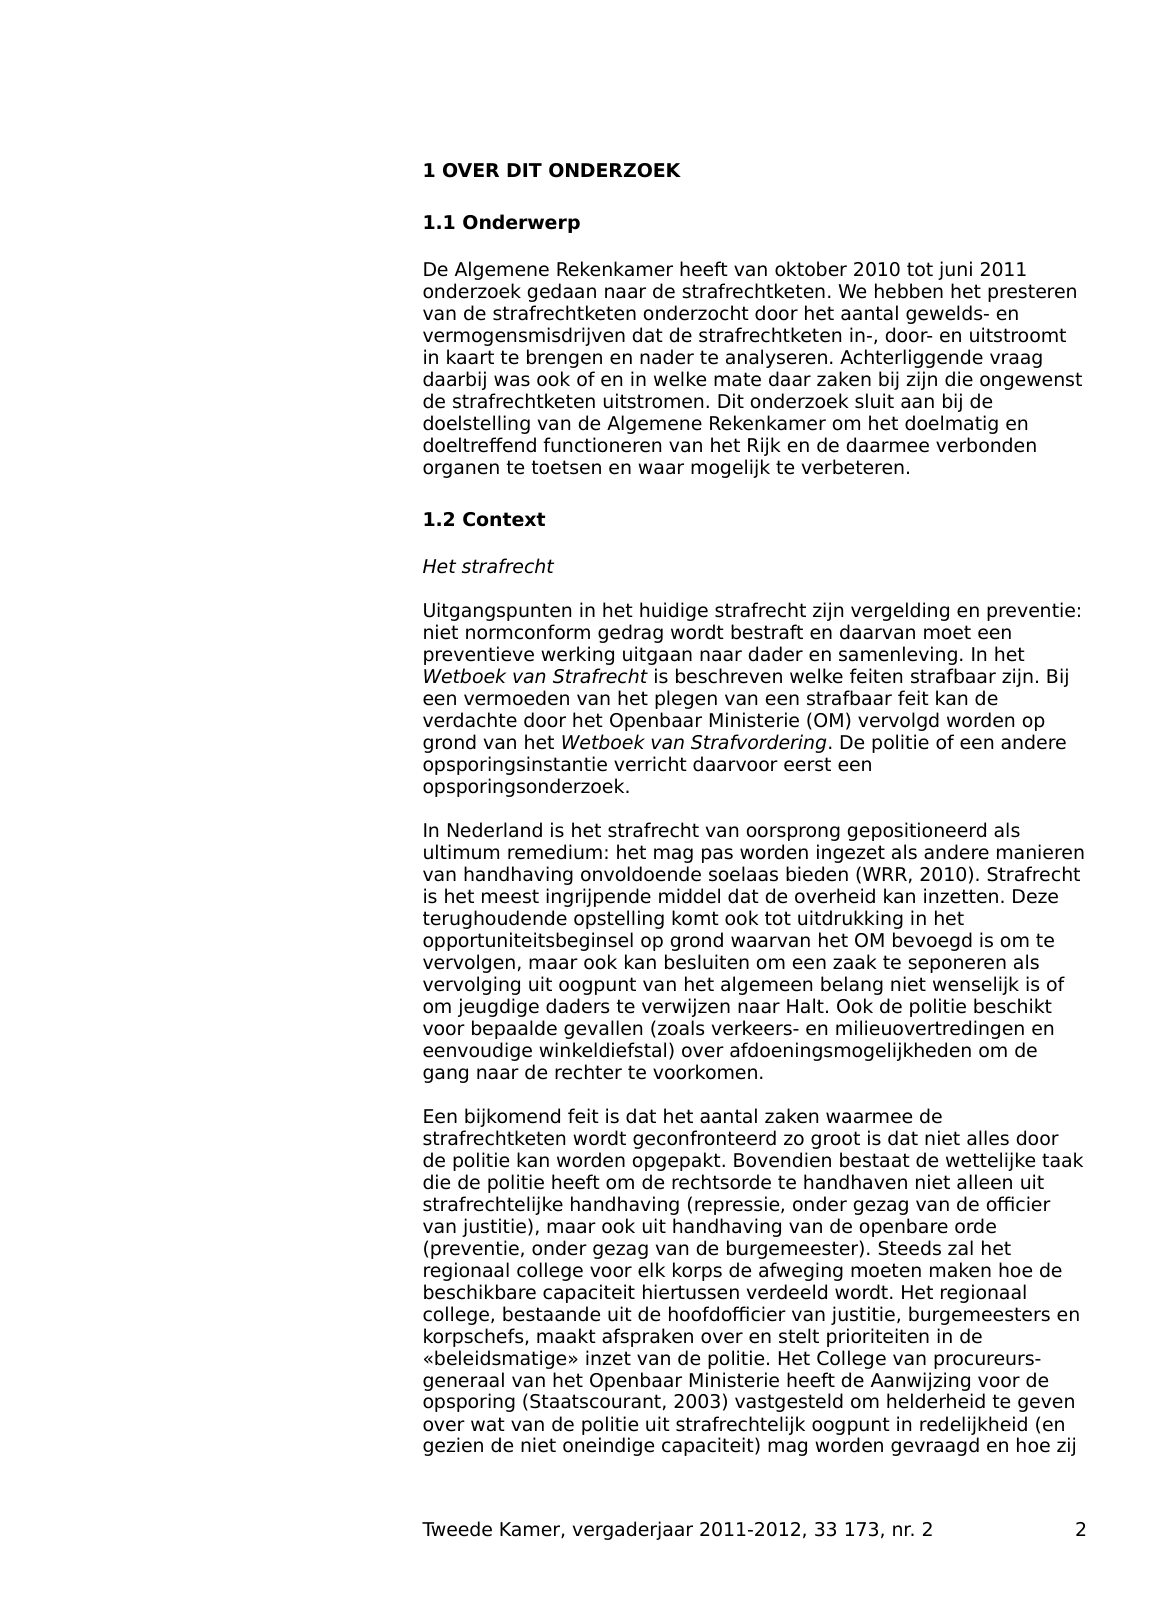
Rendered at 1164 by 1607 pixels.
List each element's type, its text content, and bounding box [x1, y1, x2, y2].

subtitle 1.2 Context [422, 509, 1087, 531]
subtitle 1.1 Onderwerp [422, 212, 1087, 234]
subtitle Het strafrecht [422, 556, 1087, 578]
text De Algemene Rekenkamer heeft van oktober 2010 tot juni 2011 onderzoek gedaan naar de strafrechtketen. We hebben het presteren van de strafrechtketen onderzocht door het aantal gewelds- en vermogensmisdrijven dat de strafrechtketen in-, door- en uitstroomt in kaart te brengen en nader te analyseren. Achterliggende vraag daarbij was ook of en in welke mate daar zaken bij zijn die ongewenst de strafrechtketen uitstromen. Dit onderzoek sluit aan bij de doelstelling van de Algemene Rekenkamer om het doelmatig en doeltreffend functioneren van het Rijk en de daarmee verbonden organen te toetsen en waar mogelijk te verbeteren. [422, 259, 1087, 479]
text Uitgangspunten in het huidige strafrecht zijn vergelding en preventie: niet normconform gedrag wordt bestraft en daarvan moet een preventieve werking uitgaan naar dader en samenleving. In het Wetboek van Strafrecht is beschreven welke feiten strafbaar zijn. Bij een vermoeden van het plegen van een strafbaar feit kan de verdachte door het Openbaar Ministerie (OM) vervolgd worden op grond van het Wetboek van Strafvordering. De politie of een andere opsporingsinstantie verricht daarvoor eerst een opsporingsonderzoek. [422, 600, 1087, 798]
text Een bijkomend feit is dat het aantal zaken waarmee de strafrechtketen wordt geconfronteerd zo groot is dat niet alles door de politie kan worden opgepakt. Bovendien bestaat de wettelijke taak die de politie heeft om de rechtsorde te handhaven niet alleen uit strafrechtelijke handhaving (repressie, onder gezag van de officier van justitie), maar ook uit handhaving van de openbare orde (preventie, onder gezag van de burgemeester). Steeds zal het regionaal college voor elk korps de afweging moeten maken hoe de beschikbare capaciteit hiertussen verdeeld wordt. Het regionaal college, bestaande uit de hoofdofficier van justitie, burgemeesters en korpschefs, maakt afspraken over en stelt prioriteiten in de «beleidsmatige» inzet van de politie. Het College van procureurs-generaal van het Openbaar Ministerie heeft de Aanwijzing voor de opsporing (Staatscourant, 2003) vastgesteld om helderheid te geven over wat van de politie uit strafrechtelijk oogpunt in redelijkheid (en gezien de niet oneindige capaciteit) mag worden gevraagd en hoe zij [422, 1106, 1087, 1457]
subtitle 1 OVER DIT ONDERZOEK [422, 160, 1087, 182]
text In Nederland is het strafrecht van oorsprong gepositioneerd als ultimum remedium: het mag pas worden ingezet als andere manieren van handhaving onvoldoende soelaas bieden (WRR, 2010). Strafrecht is het meest ingrijpende middel dat de overheid kan inzetten. Deze terughoudende opstelling komt ook tot uitdrukking in het opportuniteitsbeginsel op grond waarvan het OM bevoegd is om te vervolgen, maar ook kan besluiten om een zaak te seponeren als vervolging uit oogpunt van het algemeen belang niet wenselijk is of om jeugdige daders te verwijzen naar Halt. Ook de politie beschikt voor bepaalde gevallen (zoals verkeers- en milieuovertredingen en eenvoudige winkeldiefstal) over afdoeningsmogelijkheden om de gang naar de rechter te voorkomen. [422, 820, 1087, 1083]
